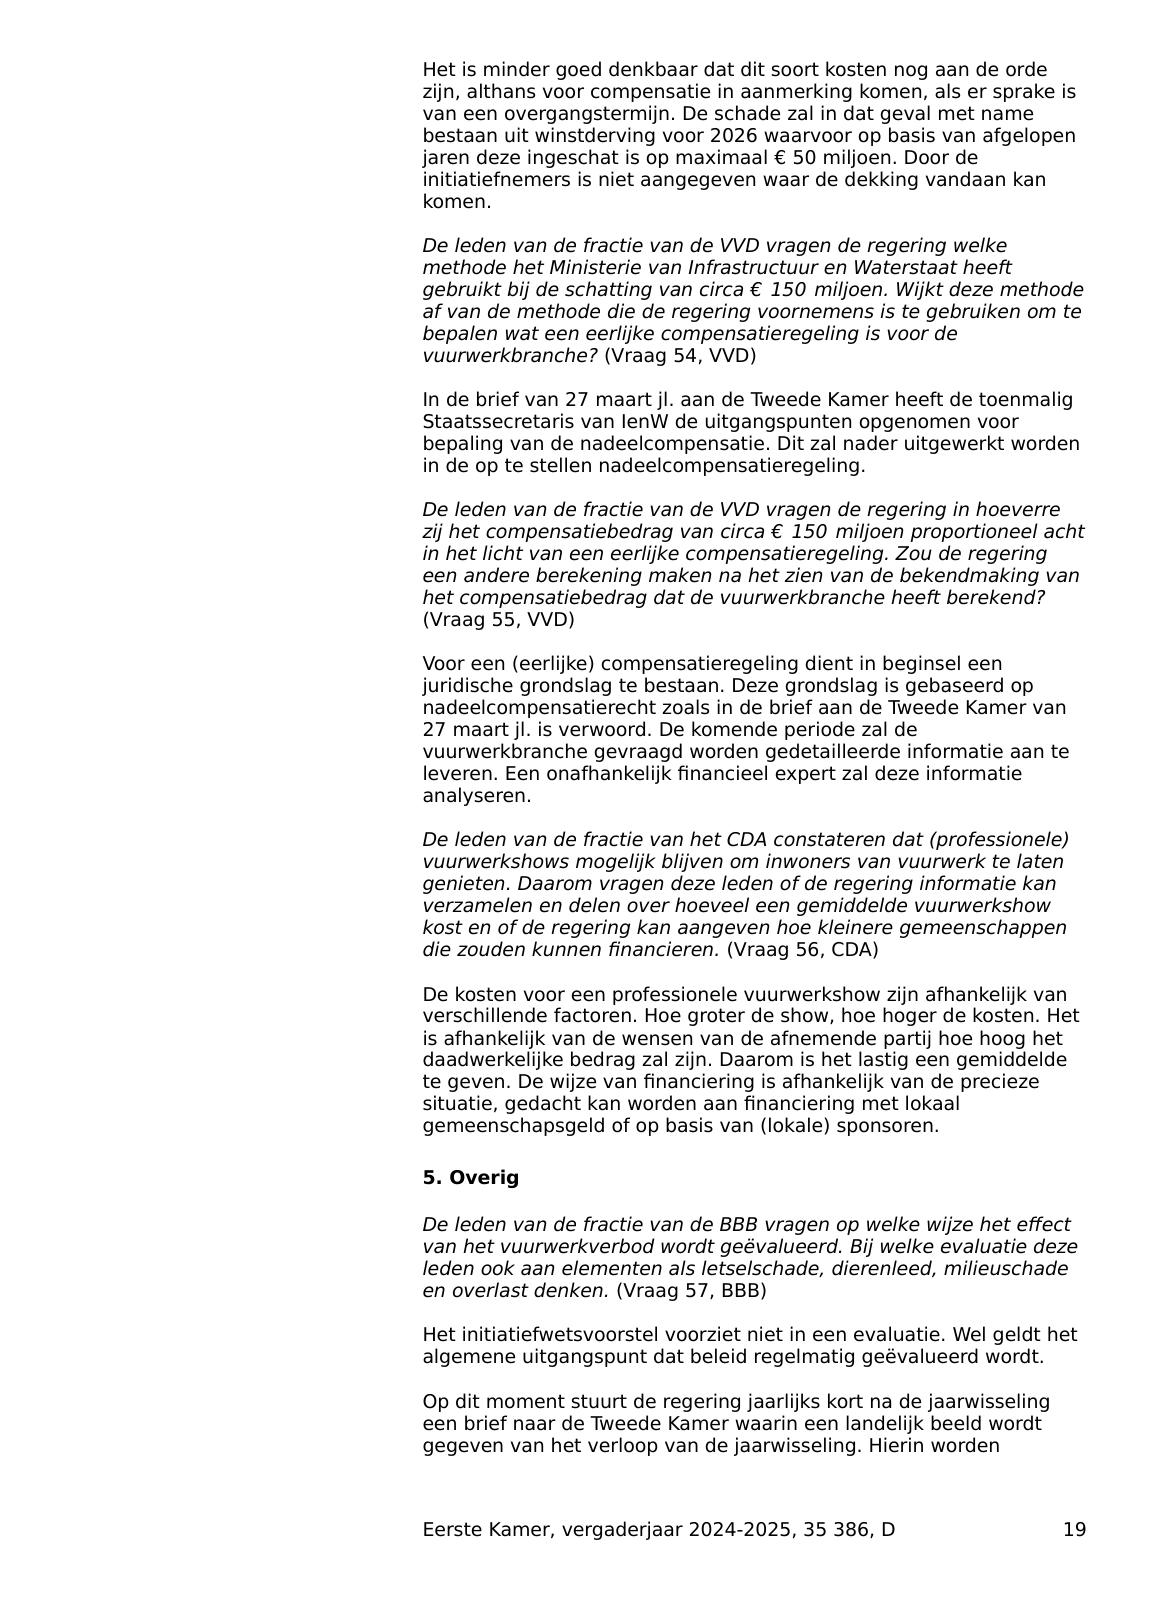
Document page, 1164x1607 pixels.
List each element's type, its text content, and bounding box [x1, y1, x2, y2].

text Op dit moment stuurt de regering jaarlijks kort na de jaarwisseling een brief naar de Tweede Kamer waarin een landelijk beeld wordt gegeven van het verloop van de jaarwisseling. Hierin worden [422, 1391, 1087, 1456]
text De leden van de fractie van de VVD vragen de regering in hoeverre zij het compensatiebedrag van circa € 150 miljoen proportioneel acht in het licht van een eerlijke compensatieregeling. Zou de regering een andere berekening maken na het zien van de bekendmaking van het compensatiebedrag dat de vuurwerkbranche heeft berekend? (Vraag 55, VVD) [422, 499, 1087, 631]
text De kosten voor een professionele vuurwerkshow zijn afhankelijk van verschillende factoren. Hoe groter de show, hoe hoger de kosten. Het is afhankelijk van de wensen van de afnemende partij hoe hoog het daadwerkelijke bedrag zal zijn. Daarom is het lastig een gemiddelde te geven. De wijze van financiering is afhankelijk van de precieze situatie, gedacht kan worden aan financiering met lokaal gemeenschapsgeld of op basis van (lokale) sponsoren. [422, 983, 1087, 1137]
text Voor een (eerlijke) compensatieregeling dient in beginsel een juridische grondslag te bestaan. Deze grondslag is gebaseerd op nadeelcompensatierecht zoals in de brief aan de Tweede Kamer van 27 maart jl. is verwoord. De komende periode zal de vuurwerkbranche gevraagd worden gedetailleerde informatie aan te leveren. Een onafhankelijk financieel expert zal deze informatie analyseren. [422, 653, 1087, 807]
subtitle 5. Overig [422, 1167, 1087, 1189]
text De leden van de fractie van de VVD vragen de regering welke methode het Ministerie van Infrastructuur en Waterstaat heeft gebruikt bij de schatting van circa € 150 miljoen. Wijkt deze methode af van de methode die de regering voornemens is te gebruiken om te bepalen wat een eerlijke compensatieregeling is voor de vuurwerkbranche? (Vraag 54, VVD) [422, 235, 1087, 367]
text In de brief van 27 maart jl. aan de Tweede Kamer heeft de toenmalig Staatssecretaris van IenW de uitgangspunten opgenomen voor bepaling van de nadeelcompensatie. Dit zal nader uitgewerkt worden in de op te stellen nadeelcompensatieregeling. [422, 389, 1087, 477]
text Het initiatiefwetsvoorstel voorziet niet in een evaluatie. Wel geldt het algemene uitgangspunt dat beleid regelmatig geëvalueerd wordt. [422, 1324, 1087, 1368]
text Het is minder goed denkbaar dat dit soort kosten nog aan de orde zijn, althans voor compensatie in aanmerking komen, als er sprake is van een overgangstermijn. De schade zal in dat geval met name bestaan uit winstderving voor 2026 waarvoor op basis van afgelopen jaren deze ingeschat is op maximaal € 50 miljoen. Door de initiatiefnemers is niet aangegeven waar de dekking vandaan kan komen. [422, 59, 1087, 213]
text De leden van de fractie van de BBB vragen op welke wijze het effect van het vuurwerkverbod wordt geëvalueerd. Bij welke evaluatie deze leden ook aan elementen als letselschade, dierenleed, milieuschade en overlast denken. (Vraag 57, BBB) [422, 1214, 1087, 1302]
text De leden van de fractie van het CDA constateren dat (professionele) vuurwerkshows mogelijk blijven om inwoners van vuurwerk te laten genieten. Daarom vragen deze leden of de regering informatie kan verzamelen en delen over hoeveel een gemiddelde vuurwerkshow kost en of de regering kan aangeven hoe kleinere gemeenschappen die zouden kunnen financieren. (Vraag 56, CDA) [422, 829, 1087, 961]
